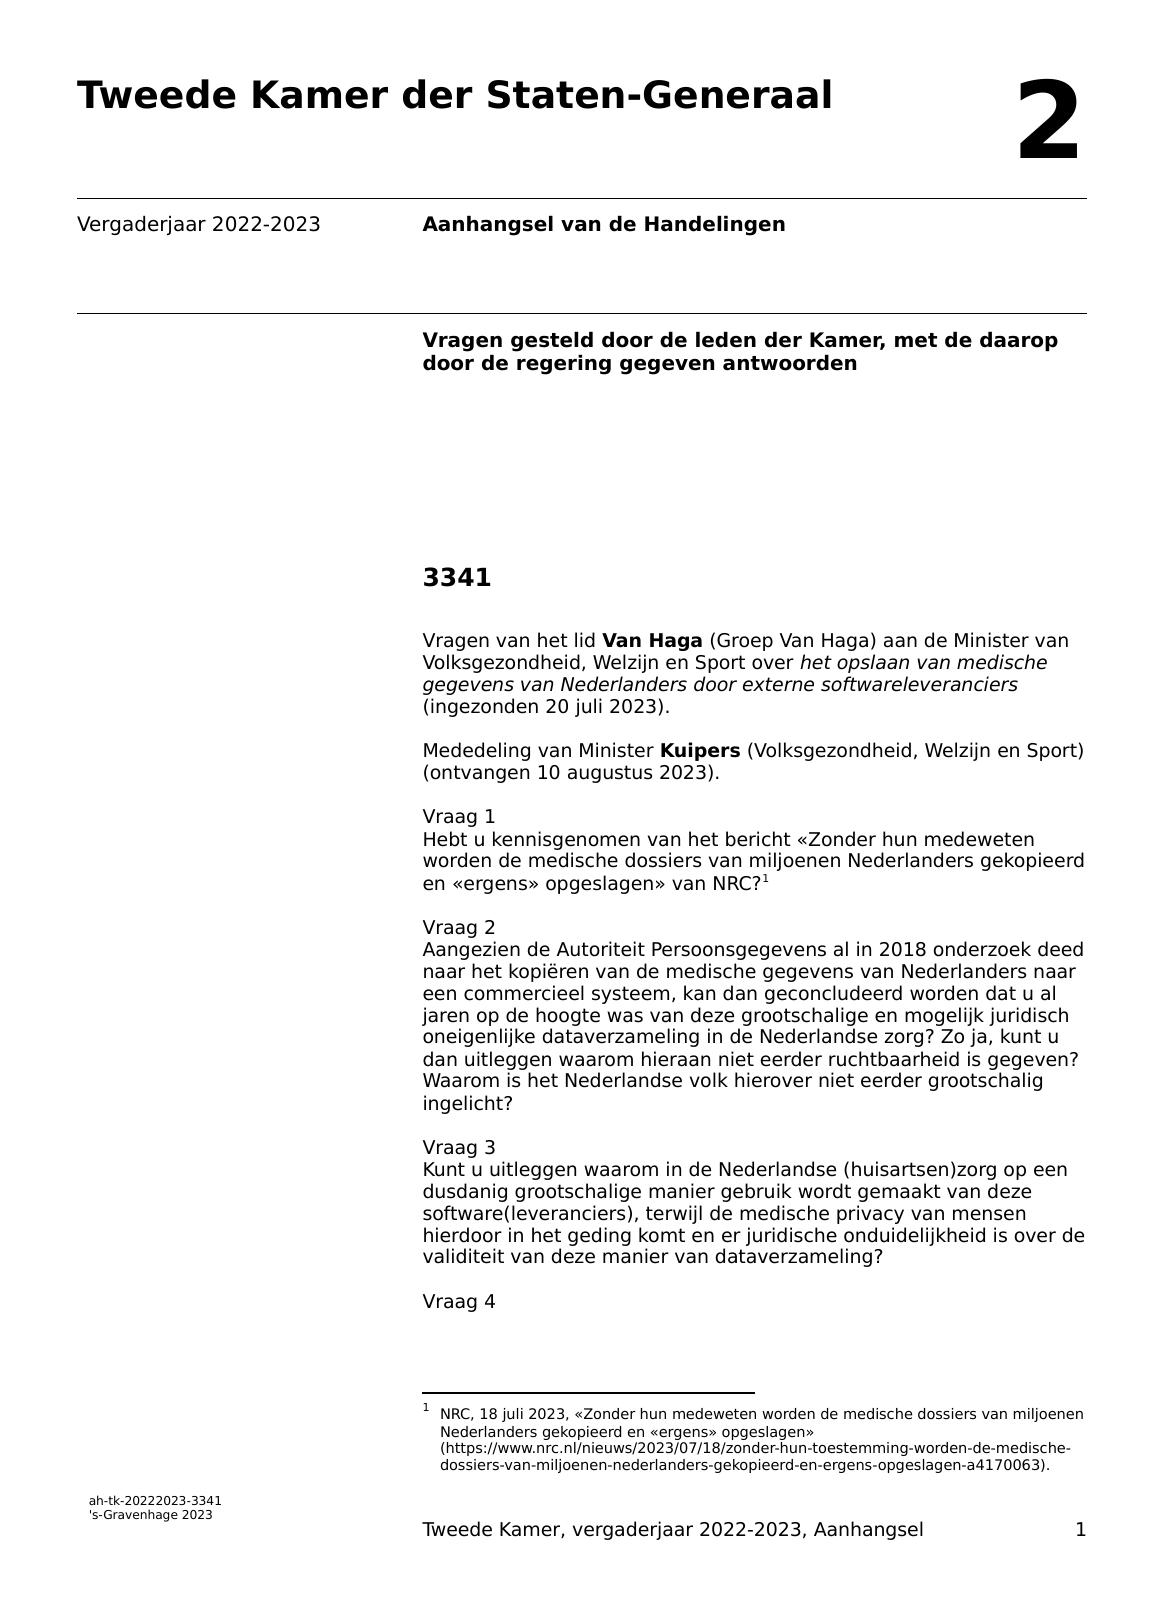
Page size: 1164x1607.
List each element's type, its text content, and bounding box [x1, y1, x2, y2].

table_cell [77, 314, 422, 375]
table_cell Aanhangsel van de Handelingen [422, 199, 1087, 313]
table_header Tweede Kamer der Staten-Generaal [77, 59, 886, 198]
text Kunt u uitleggen waarom in de Nederlandse (huisartsen)zorg op een dusdanig grootschalige manier gebruik wordt gemaakt van deze software(leveranciers), terwijl de medische privacy van mensen hierdoor in het geding komt en er juridische onduidelijkheid is over de validiteit van deze manier van dataverzameling? [422, 1158, 1087, 1268]
table_cell Vragen gesteld door de leden der Kamer, met de daarop door de regering gegeven antwoorden [422, 314, 1087, 375]
text Aangezien de Autoriteit Persoonsgegevens al in 2018 onderzoek deed naar het kopiëren van de medische gegevens van Nederlanders naar een commercieel systeem, kan dan geconcludeerd worden dat u al jaren op de hoogte was van deze grootschalige en mogelijk juridisch oneigenlijke dataverzameling in de Nederlandse zorg? Zo ja, kunt u dan uitleggen waarom hieraan niet eerder ruchtbaarheid is gegeven? Waarom is het Nederlandse volk hierover niet eerder grootschalig ingelicht? [422, 938, 1087, 1114]
table_cell Vergaderjaar 2022-2023 [77, 199, 422, 313]
text Vraag 1 [422, 806, 1087, 828]
text Hebt u kennisgenomen van het bericht «Zonder hun medeweten worden de medische dossiers van miljoenen Nederlanders gekopieerd en «ergens» opgeslagen» van NRC? [422, 828, 1087, 894]
text 's-Gravenhage 2023 [88, 1508, 323, 1522]
table_header 2 [886, 59, 1087, 198]
text NRC, 18 juli 2023, «Zonder hun medeweten worden de medische dossiers van miljoenen Nederlanders gekopieerd en «ergens» opgeslagen» (https://www.nrc.nl/nieuws/2023/07/18/zonder-hun-toestemming-worden-de-medische-dossiers-van-miljoenen-nederlanders-gekopieerd-en-ergens-opgeslagen-a4170063). [422, 1402, 1087, 1474]
text Vraag 3 [422, 1137, 1087, 1158]
text ah-tk-20222023-3341 [88, 1494, 323, 1508]
text Vragen van het lid Van Haga (Groep Van Haga) aan de Minister van Volksgezondheid, Welzijn en Sport over het opslaan van medische gegevens van Nederlanders door externe softwareleveranciers (ingezonden 20 juli 2023). [422, 630, 1087, 718]
text 3341 [422, 563, 1087, 592]
text Vraag 2 [422, 917, 1087, 938]
text Mededeling van Minister Kuipers (Volksgezondheid, Welzijn en Sport) (ontvangen 10 augustus 2023). [422, 740, 1087, 784]
text Vraag 4 [422, 1291, 1087, 1313]
